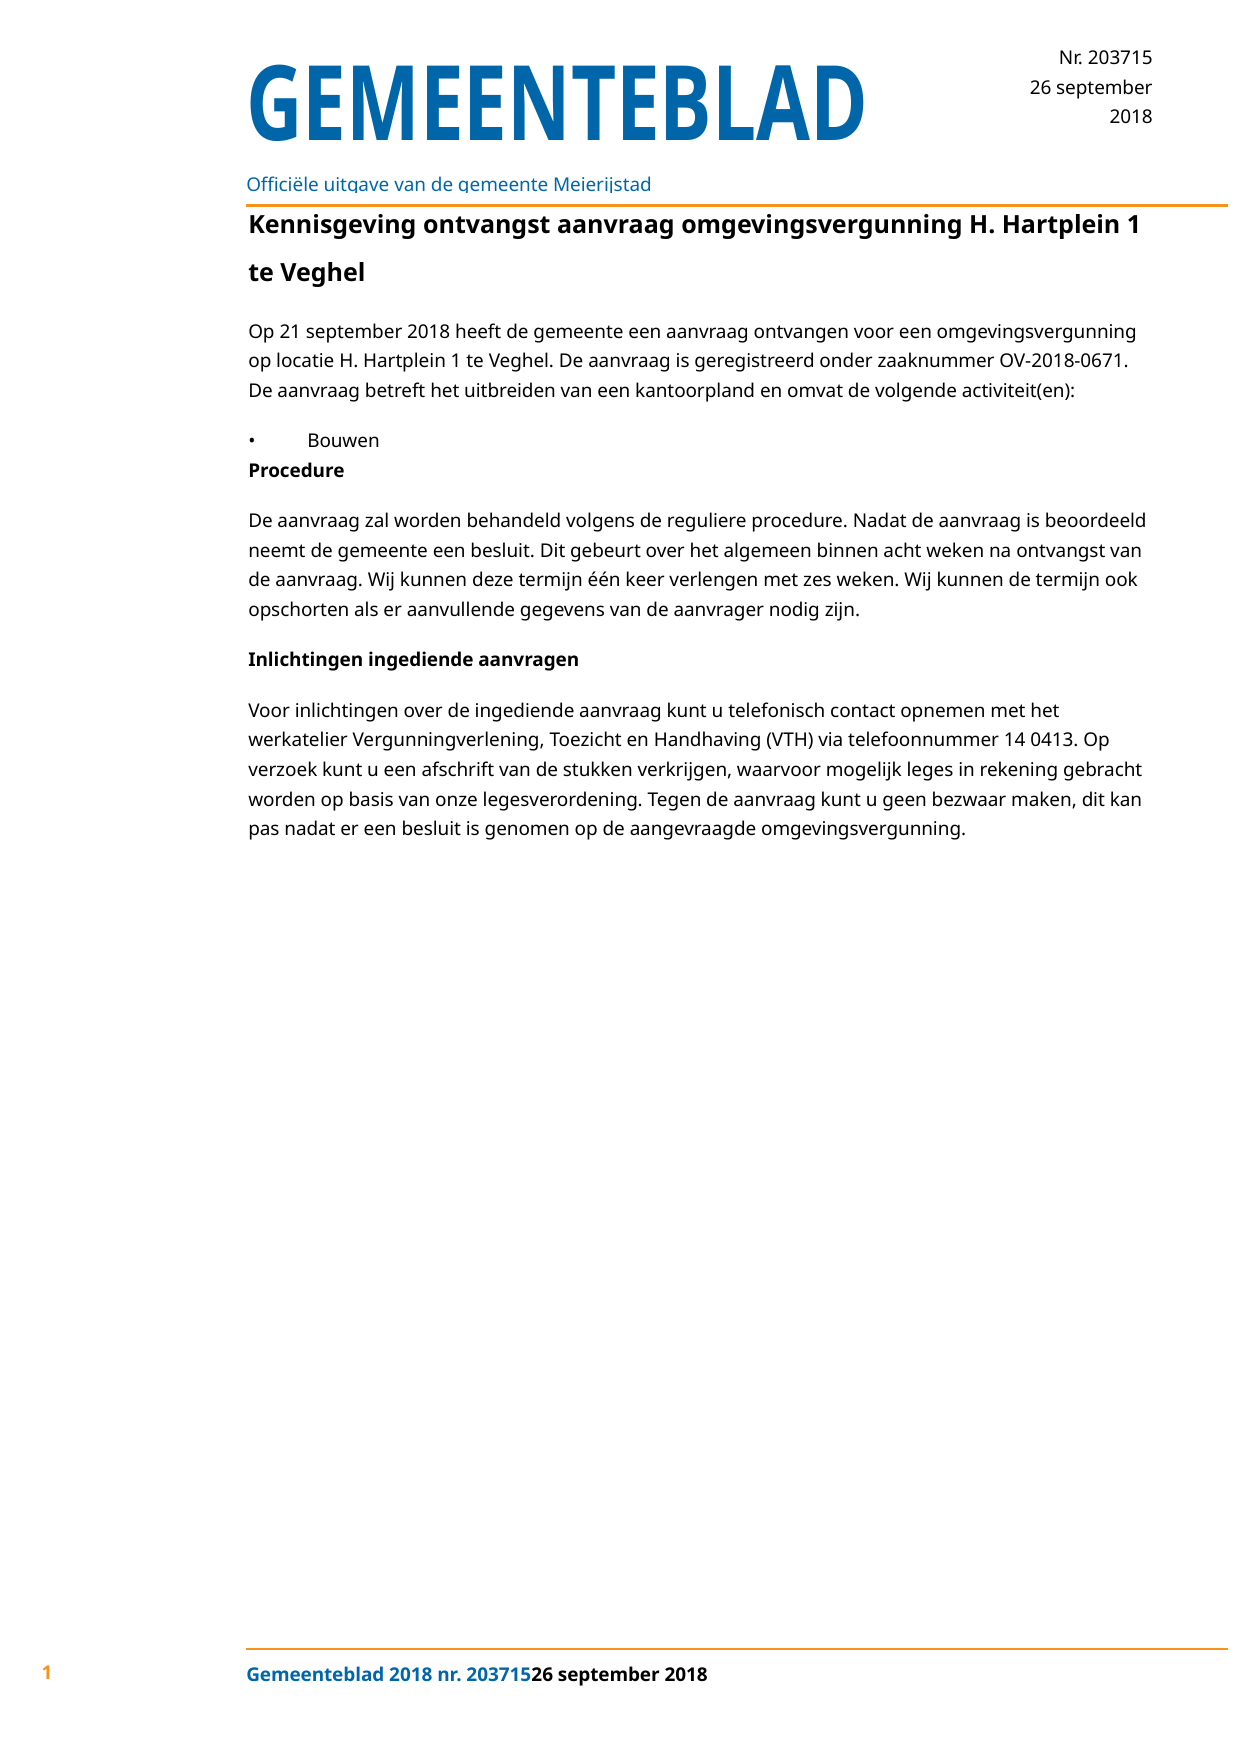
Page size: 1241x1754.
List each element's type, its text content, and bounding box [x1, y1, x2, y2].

text Voor inlichtingen over de ingediende aanvraag kunt u telefonisch contact opnemen met het werkatelier Vergunningverlening, Toezicht en Handhaving (VTH) via telefoonnummer 14 0413. Op verzoek kunt u een afschrift van de stukken verkrijgen, waarvoor mogelijk leges in rekening gebracht worden op basis van onze legesverordening. Tegen de aanvraag kunt u geen bezwaar maken, dit kan pas nadat er een besluit is genomen op de aangevraagde omgevingsvergunning. [248, 697, 1152, 841]
picture [41, 47, 231, 172]
list Bouwen [248, 427, 1152, 453]
text Kennisgeving ontvangst aanvraag omgevingsvergunning H. Hartplein 1 te Veghel [248, 207, 1152, 288]
text De aanvraag zal worden behandeld volgens de reguliere procedure. Nadat de aanvraag is beoordeeld neemt de gemeente een besluit. Dit gebeurt over het algemeen binnen acht weken na ontvangst van de aanvraag. Wij kunnen deze termijn één keer verlengen met zes weken. Wij kunnen de termijn ook opschorten als er aanvullende gegevens van de aanvrager nodig zijn. [248, 507, 1152, 622]
text Op 21 september 2018 heeft de gemeente een aanvraag ontvangen voor een omgevingsvergunning op locatie H. Hartplein 1 te Veghel. De aanvraag is geregistreerd onder zaaknummer OV-2018-0671. De aanvraag betreft het uitbreiden van een kantoorpland en omvat de volgende activiteit(en): [248, 318, 1152, 403]
text Inlichtingen ingediende aanvragen [248, 647, 1152, 672]
text Procedure [248, 457, 1152, 483]
